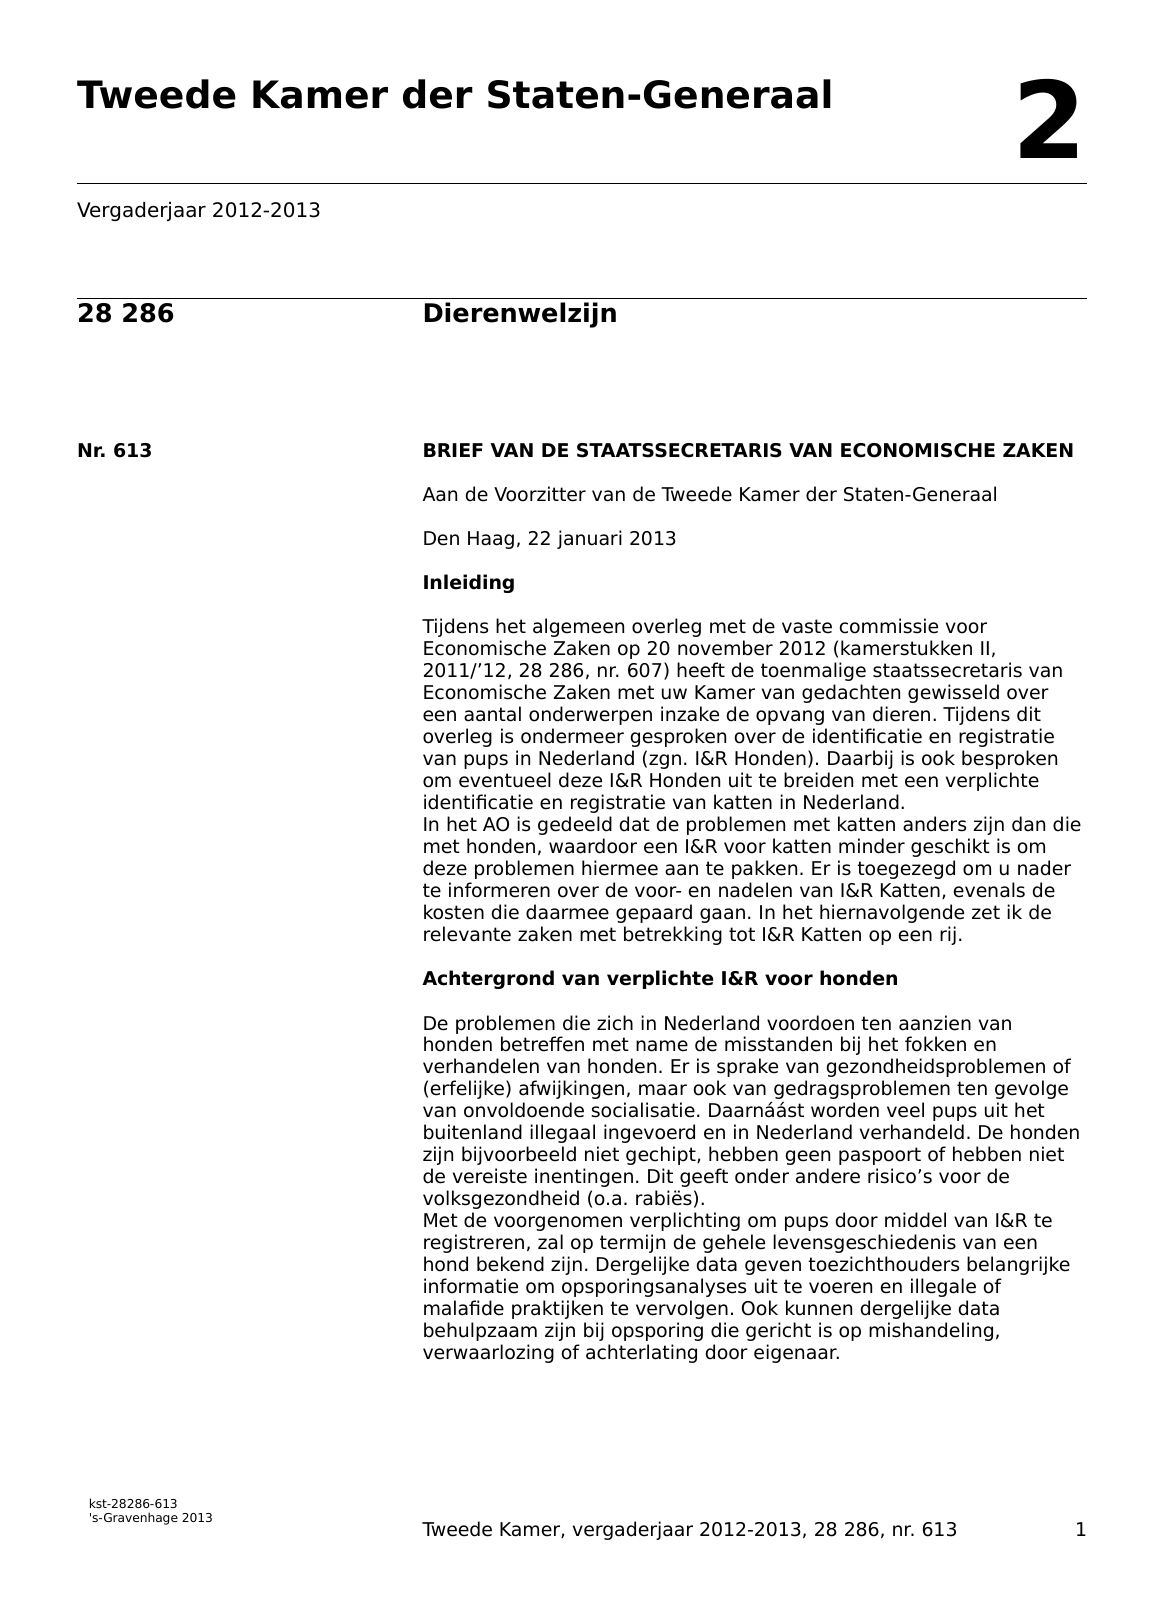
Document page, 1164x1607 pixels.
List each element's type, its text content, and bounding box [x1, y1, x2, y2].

text In het AO is gedeeld dat de problemen met katten anders zijn dan die met honden, waardoor een I&R voor katten minder geschikt is om deze problemen hiermee aan te pakken. Er is toegezegd om u nader te informeren over de voor- en nadelen van I&R Katten, evenals de kosten die daarmee gepaard gaan. In het hiernavolgende zet ik de relevante zaken met betrekking tot I&R Katten op een rij. [422, 814, 1087, 946]
text kst-28286-613 [88, 1497, 323, 1511]
text 's-Gravenhage 2013 [88, 1511, 323, 1525]
subtitle Inleiding [422, 572, 1087, 594]
subtitle Nr. 613 BRIEF VAN DE STAATSSECRETARIS VAN ECONOMISCHE ZAKEN [77, 440, 1087, 462]
subtitle Achtergrond van verplichte I&R voor honden [422, 968, 1087, 990]
table_cell Vergaderjaar 2012-2013 [77, 184, 1087, 298]
subtitle 28 286 Dierenwelzijn [77, 299, 1087, 329]
text Den Haag, 22 januari 2013 [422, 528, 1087, 550]
text Aan de Voorzitter van de Tweede Kamer der Staten-Generaal [422, 484, 1087, 506]
text Met de voorgenomen verplichting om pups door middel van I&R te registreren, zal op termijn de gehele levensgeschiedenis van een hond bekend zijn. Dergelijke data geven toezichthouders belangrijke informatie om opsporingsanalyses uit te voeren en illegale of malafide praktijken te vervolgen. Ook kunnen dergelijke data behulpzaam zijn bij opsporing die gericht is op mishandeling, verwaarlozing of achterlating door eigenaar. [422, 1210, 1087, 1364]
table_header Tweede Kamer der Staten-Generaal [77, 59, 886, 183]
text De problemen die zich in Nederland voordoen ten aanzien van honden betreffen met name de misstanden bij het fokken en verhandelen van honden. Er is sprake van gezondheidsproblemen of (erfelijke) afwijkingen, maar ook van gedragsproblemen ten gevolge van onvoldoende socialisatie. Daarnáást worden veel pups uit het buitenland illegaal ingevoerd en in Nederland verhandeld. De honden zijn bijvoorbeeld niet gechipt, hebben geen paspoort of hebben niet de vereiste inentingen. Dit geeft onder andere risico’s voor de volksgezondheid (o.a. rabiës). [422, 1012, 1087, 1210]
table_header 2 [886, 59, 1087, 183]
text Tijdens het algemeen overleg met de vaste commissie voor Economische Zaken op 20 november 2012 (kamerstukken II, 2011/’12, 28 286, nr. 607) heeft de toenmalige staatssecretaris van Economische Zaken met uw Kamer van gedachten gewisseld over een aantal onderwerpen inzake de opvang van dieren. Tijdens dit overleg is ondermeer gesproken over de identificatie en registratie van pups in Nederland (zgn. I&R Honden). Daarbij is ook besproken om eventueel deze I&R Honden uit te breiden met een verplichte identificatie en registratie van katten in Nederland. [422, 616, 1087, 814]
